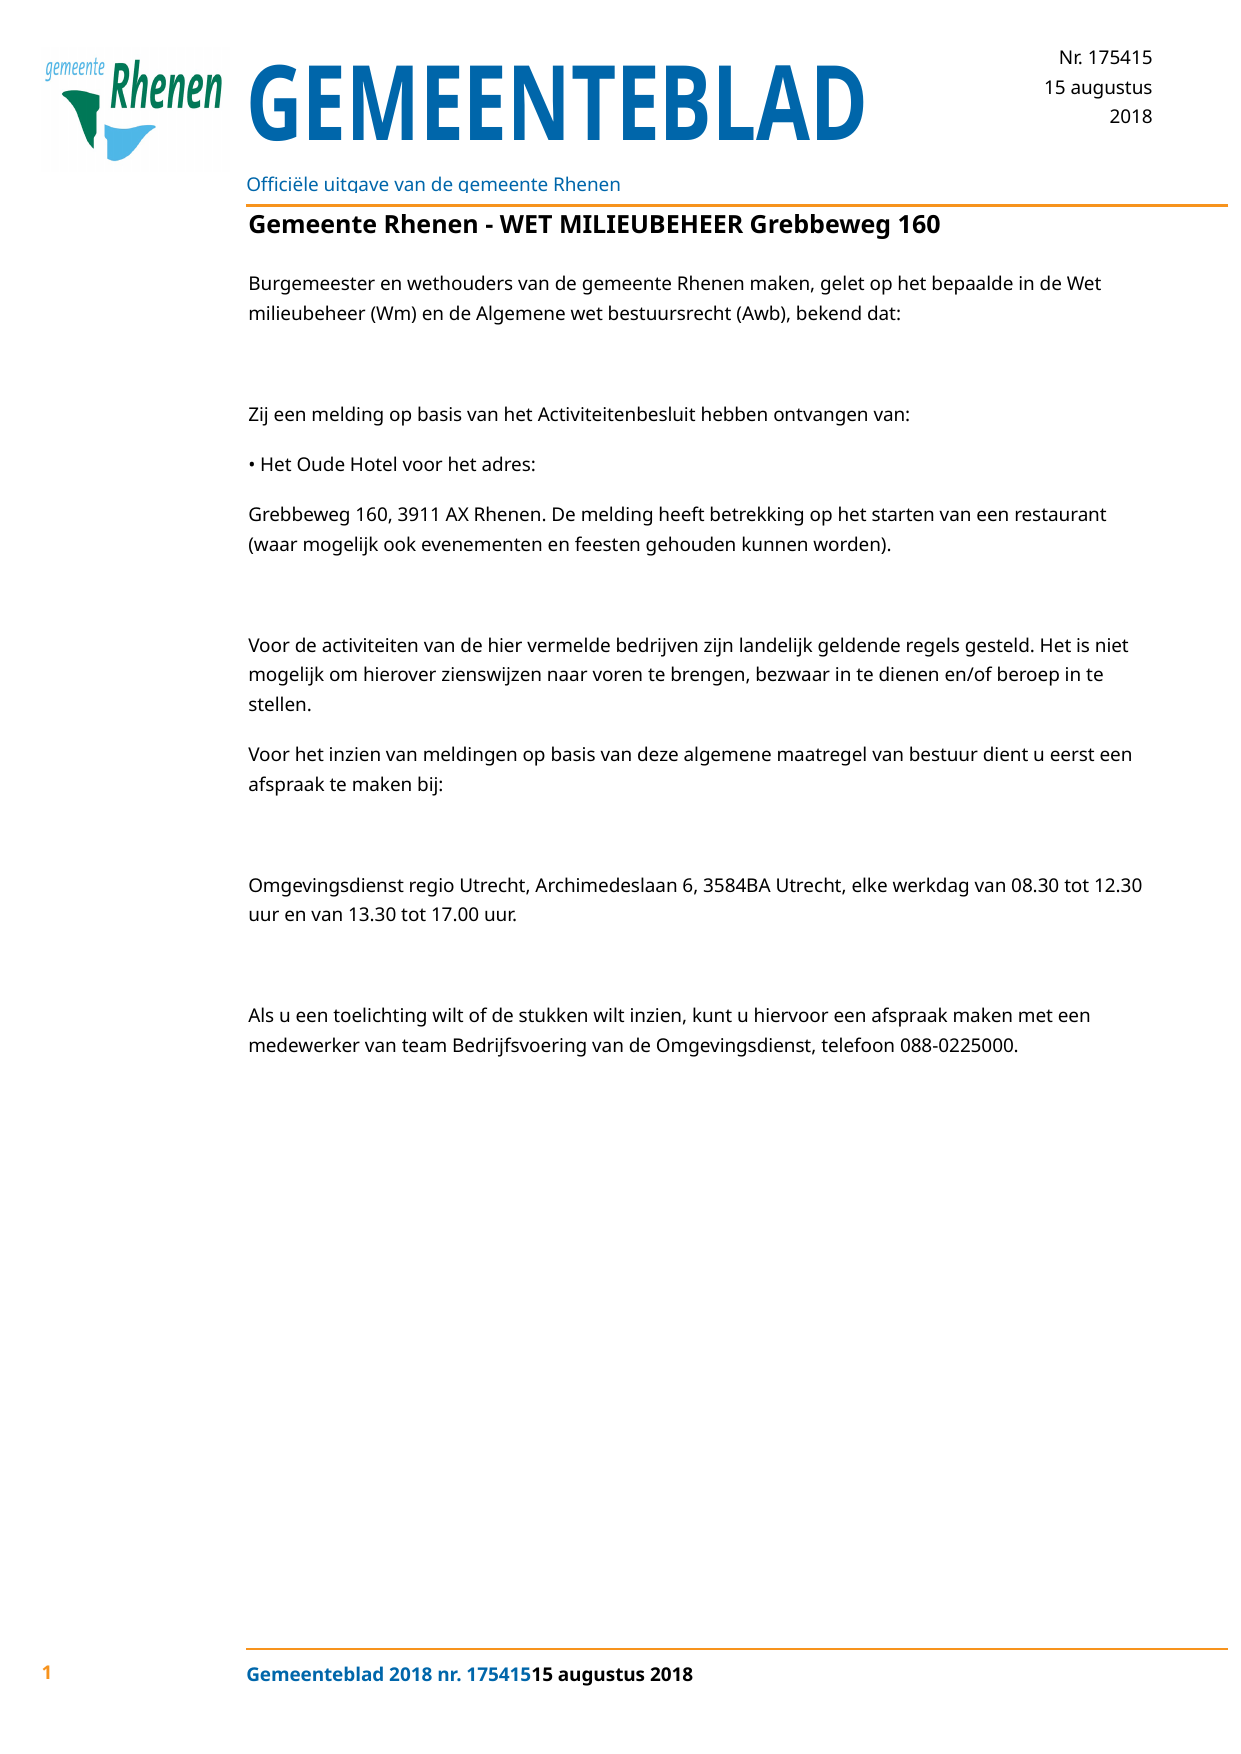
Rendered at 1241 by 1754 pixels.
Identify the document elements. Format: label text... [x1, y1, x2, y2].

text Zij een melding op basis van het Activiteitenbesluit hebben ontvangen van: [248, 401, 1152, 426]
text Omgevingsdienst regio Utrecht, Archimedeslaan 6, 3584BA Utrecht, elke werkdag van 08.30 tot 12.30 uur en van 13.30 tot 17.00 uur. [248, 872, 1152, 927]
text Als u een toelichting wilt of de stukken wilt inzien, kunt u hiervoor een afspraak maken met een medewerker van team Bedrijfsvoering van de Omgevingsdienst, telefoon 088-0225000. [248, 1002, 1152, 1058]
text Grebbeweg 160, 3911 AX Rhenen. De melding heeft betrekking op het starten van een restaurant (waar mogelijk ook evenementen en feesten gehouden kunnen worden). [248, 502, 1152, 557]
text • Het Oude Hotel voor het adres: [248, 451, 1152, 477]
picture [41, 47, 231, 172]
text Voor het inzien van meldingen op basis van deze algemene maatregel van bestuur dient u eerst een afspraak te maken bij: [248, 742, 1152, 797]
text Gemeente Rhenen - WET MILIEUBEHEER Grebbeweg 160 [248, 207, 1152, 241]
text Burgemeester en wethouders van de gemeente Rhenen maken, gelet op het bepaalde in de Wet milieubeheer (Wm) en de Algemene wet bestuursrecht (Awb), bekend dat: [248, 270, 1152, 326]
text Voor de activiteiten van de hier vermelde bedrijven zijn landelijk geldende regels gesteld. Het is niet mogelijk om hierover zienswijzen naar voren te brengen, bezwaar in te dienen en/of beroep in te stellen. [248, 632, 1152, 717]
